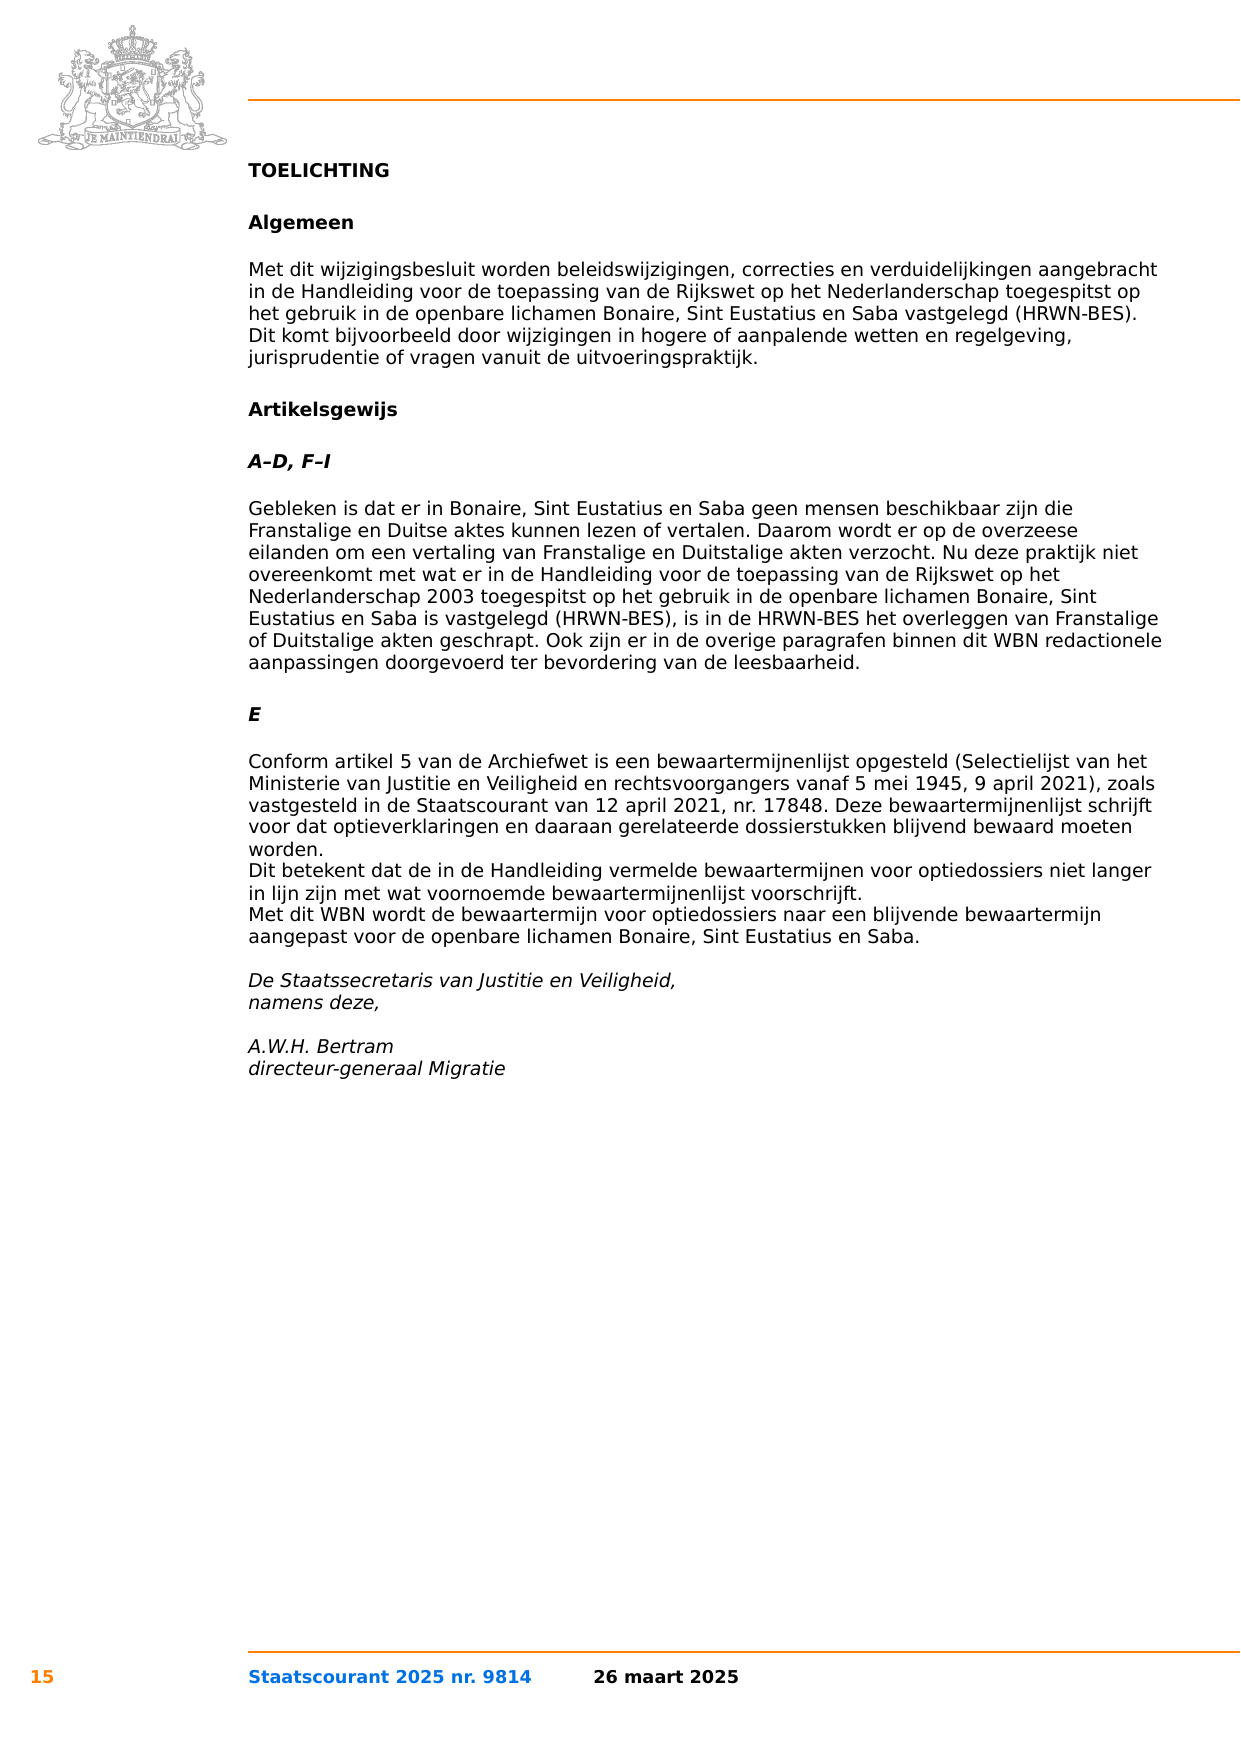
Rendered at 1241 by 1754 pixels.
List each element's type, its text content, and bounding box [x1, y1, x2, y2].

subtitle Artikelsgewijs [248, 399, 1163, 421]
subtitle TOELICHTING [248, 160, 1163, 182]
subtitle E [248, 703, 1163, 726]
text Conform artikel 5 van de Archiefwet is een bewaartermijnenlijst opgesteld (Selectielijst van het Ministerie van Justitie en Veiligheid en rechtsvoorgangers vanaf 5 mei 1945, 9 april 2021), zoals vastgesteld in de Staatscourant van 12 april 2021, nr. 17848. Deze bewaartermijnenlijst schrijft voor dat optieverklaringen en daaraan gerelateerde dossierstukken blijvend bewaard moeten worden. [248, 751, 1163, 860]
text Gebleken is dat er in Bonaire, Sint Eustatius en Saba geen mensen beschikbaar zijn die Franstalige en Duitse aktes kunnen lezen of vertalen. Daarom wordt er op de overzeese eilanden om een vertaling van Franstalige en Duitstalige akten verzocht. Nu deze praktijk niet overeenkomt met wat er in de Handleiding voor de toepassing van de Rijkswet op het Nederlanderschap 2003 toegespitst op het gebruik in de openbare lichamen Bonaire, Sint Eustatius en Saba is vastgelegd (HRWN-BES), is in de HRWN-BES het overleggen van Franstalige of Duitstalige akten geschrapt. Ook zijn er in de overige paragrafen binnen dit WBN redactionele aanpassingen doorgevoerd ter bevordering van de leesbaarheid. [248, 498, 1163, 673]
text De Staatssecretaris van Justitie en Veiligheid, namens deze, A.W.H. Bertram directeur-generaal Migratie [248, 970, 1163, 1080]
subtitle A–D, F–I [248, 451, 1163, 473]
picture [38, 25, 227, 150]
text Met dit WBN wordt de bewaartermijn voor optiedossiers naar een blijvende bewaartermijn aangepast voor de openbare lichamen Bonaire, Sint Eustatius en Saba. [248, 904, 1163, 948]
subtitle Algemeen [248, 212, 1163, 234]
text Met dit wijzigingsbesluit worden beleidswijzigingen, correcties en verduidelijkingen aangebracht in de Handleiding voor de toepassing van de Rijkswet op het Nederlanderschap toegespitst op het gebruik in de openbare lichamen Bonaire, Sint Eustatius en Saba vastgelegd (HRWN-BES). Dit komt bijvoorbeeld door wijzigingen in hogere of aanpalende wetten en regelgeving, jurisprudentie of vragen vanuit de uitvoeringspraktijk. [248, 259, 1163, 369]
text Dit betekent dat de in de Handleiding vermelde bewaartermijnen voor optiedossiers niet langer in lijn zijn met wat voornoemde bewaartermijnenlijst voorschrijft. [248, 860, 1163, 904]
